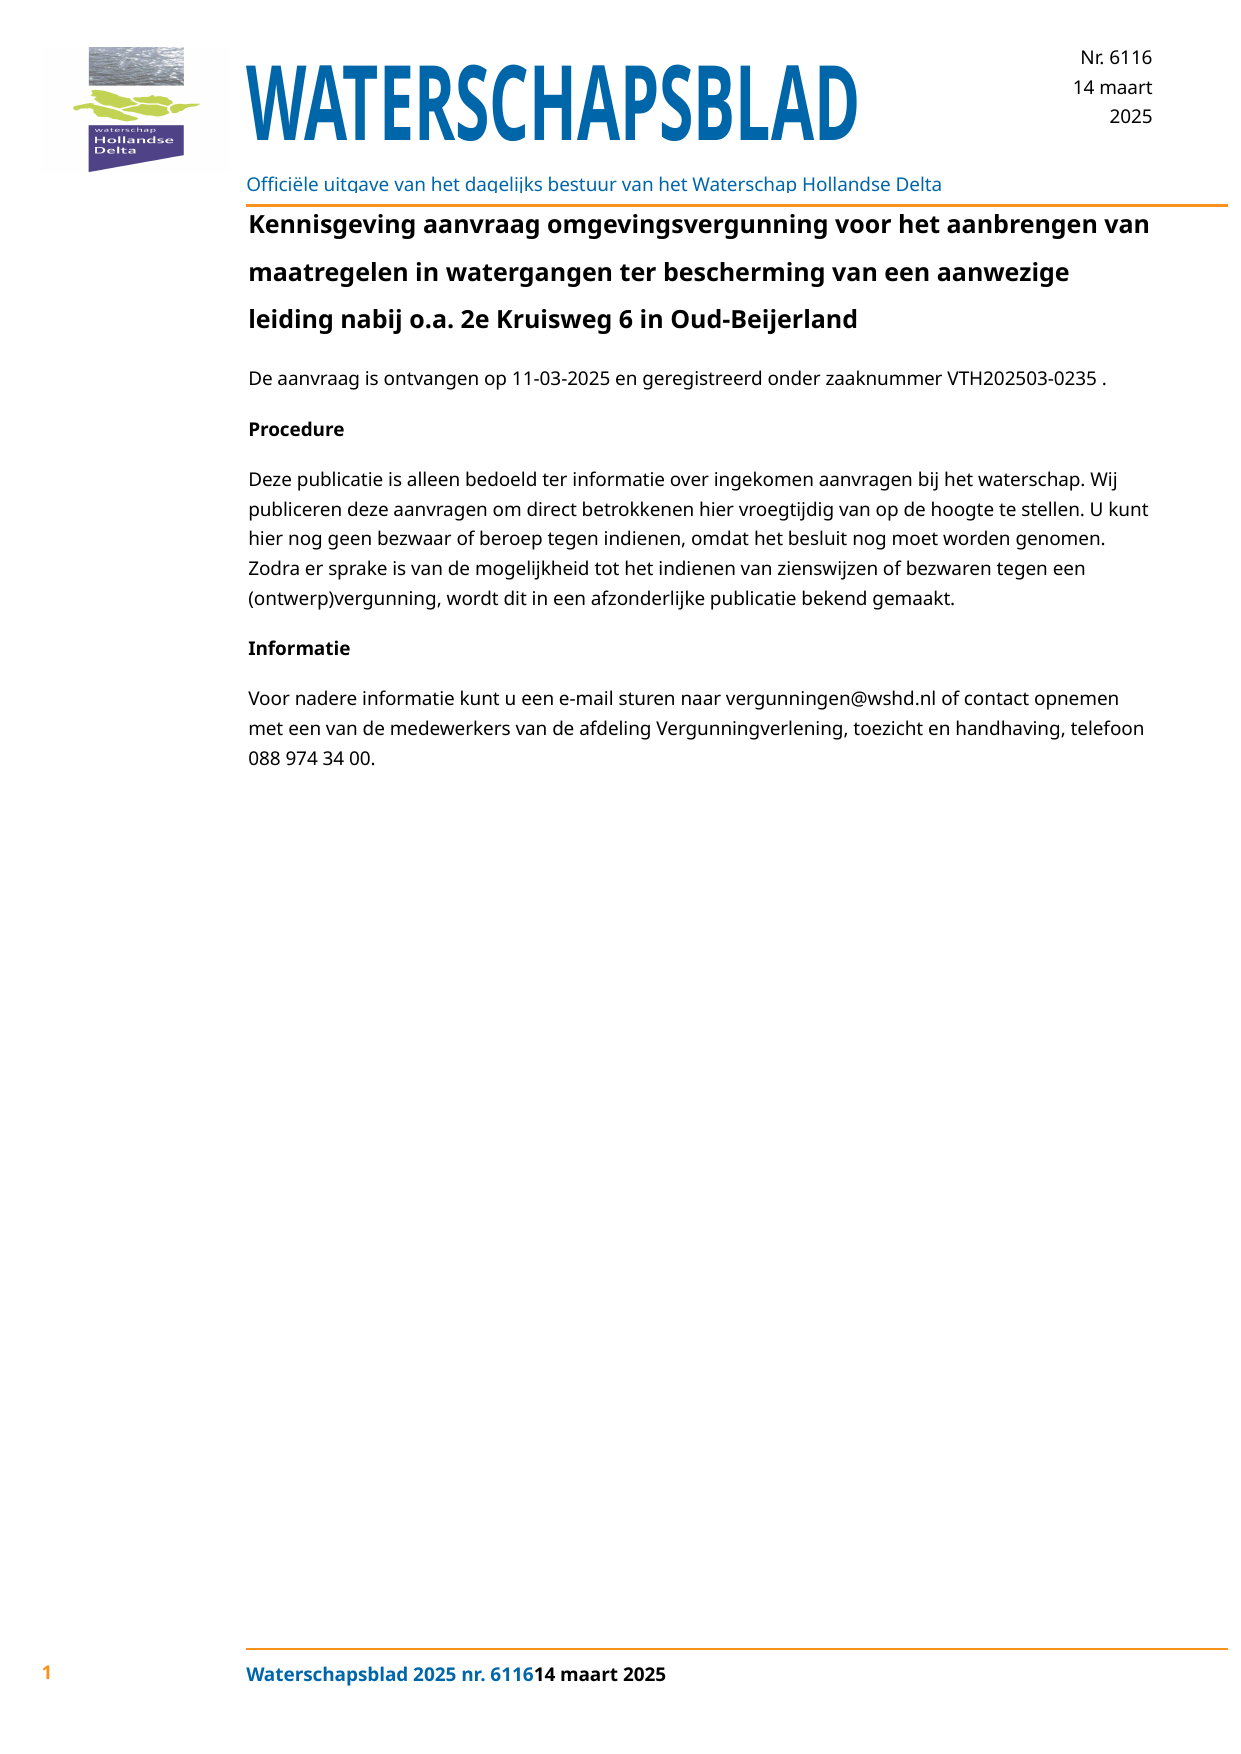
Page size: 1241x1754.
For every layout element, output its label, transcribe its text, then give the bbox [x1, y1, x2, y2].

text Deze publicatie is alleen bedoeld ter informatie over ingekomen aanvragen bij het waterschap. Wij publiceren deze aanvragen om direct betrokkenen hier vroegtijdig van op de hoogte te stellen. U kunt hier nog geen bezwaar of beroep tegen indienen, omdat het besluit nog moet worden genomen. Zodra er sprake is van de mogelijkheid tot het indienen van zienswijzen of bezwaren tegen een (ontwerp)vergunning, wordt dit in een afzonderlijke publicatie bekend gemaakt. [248, 466, 1152, 610]
picture [41, 47, 231, 172]
text Informatie [248, 635, 1152, 661]
text Voor nadere informatie kunt u een e-mail sturen naar vergunningen@wshd.nl of contact opnemen met een van de medewerkers van de afdeling Vergunningverlening, toezicht en handhaving, telefoon 088 974 34 00. [248, 686, 1152, 770]
text Kennisgeving aanvraag omgevingsvergunning voor het aanbrengen van maatregelen in watergangen ter bescherming van een aanwezige leiding nabij o.a. 2e Kruisweg 6 in Oud-Beijerland [248, 207, 1152, 336]
text Procedure [248, 416, 1152, 442]
text De aanvraag is ontvangen op 11-03-2025 en geregistreerd onder zaaknummer VTH202503-0235 . [248, 366, 1152, 391]
